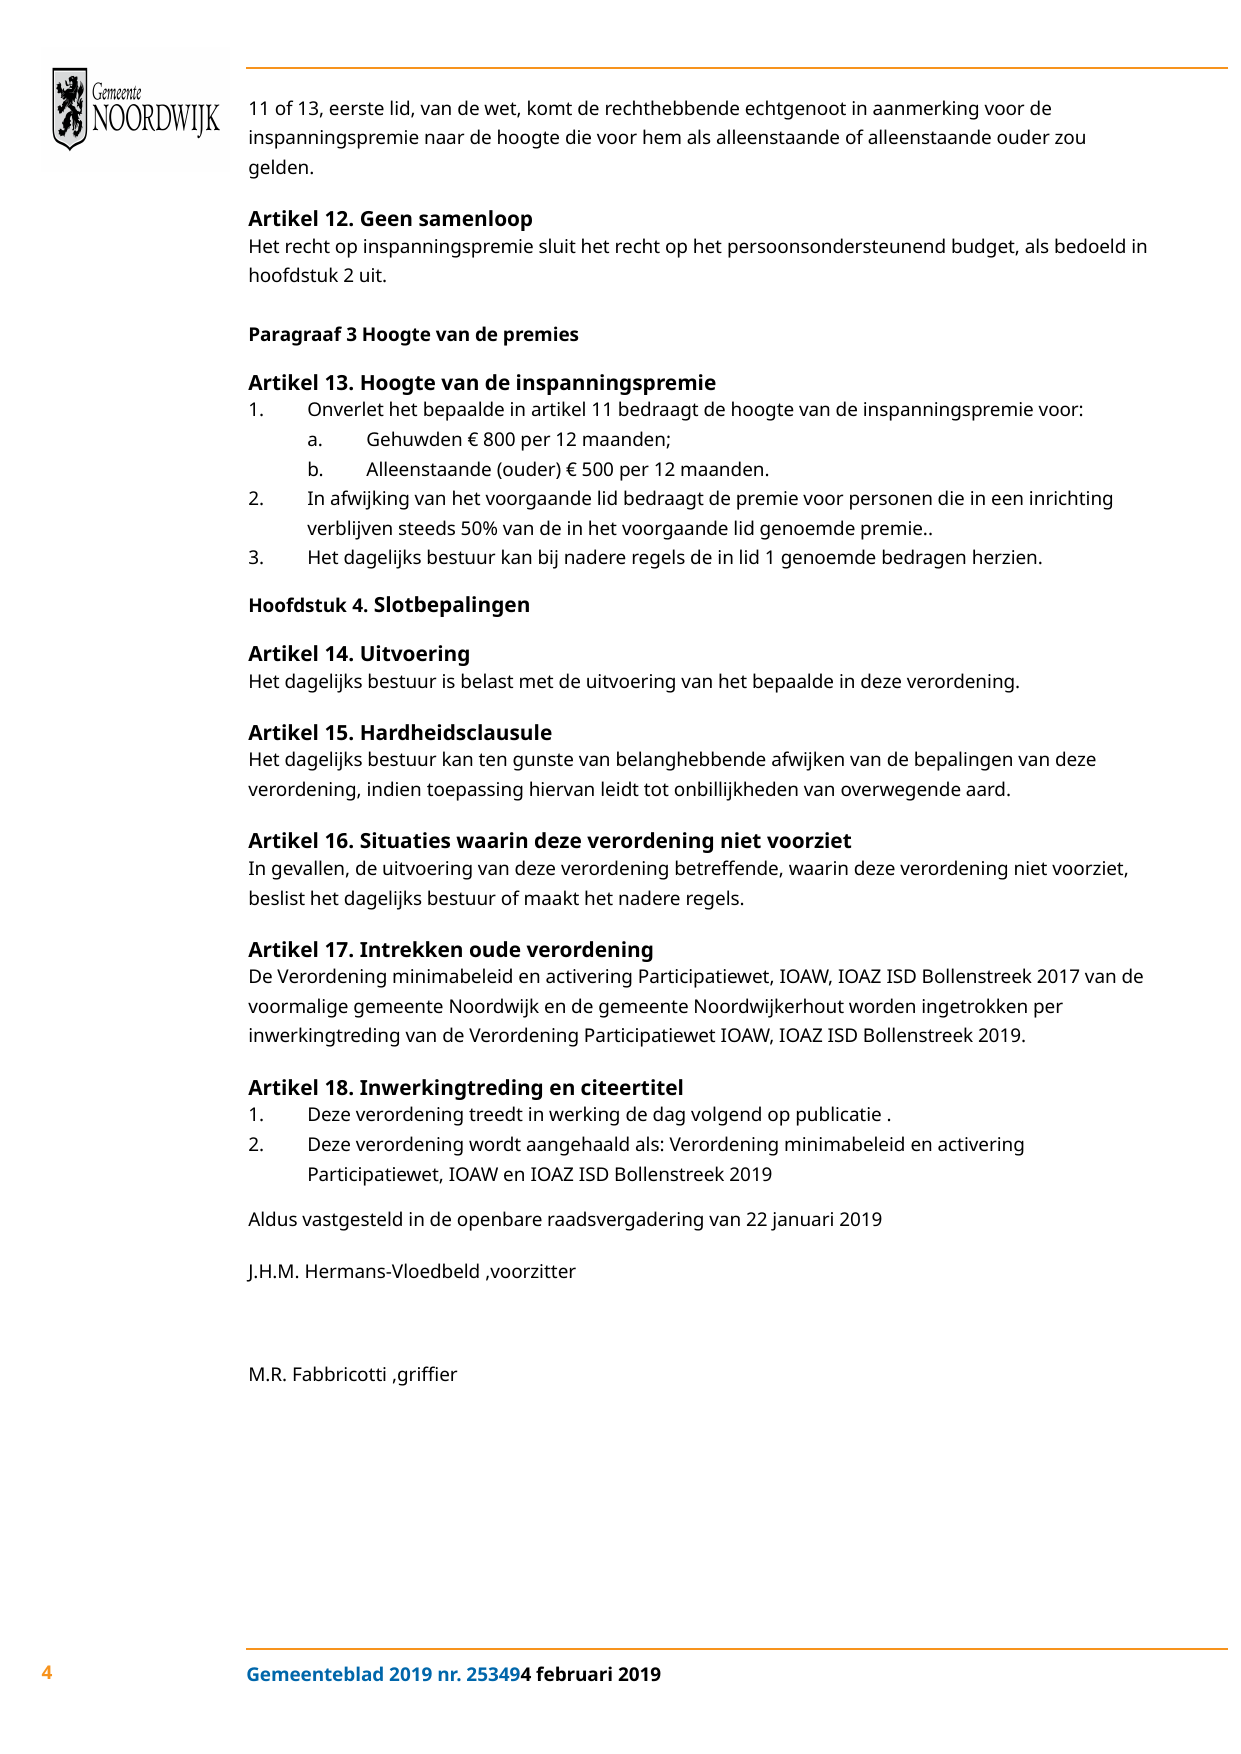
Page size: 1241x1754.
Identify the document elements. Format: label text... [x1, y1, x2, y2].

list Alleenstaande (ouder) € 500 per 12 maanden. [307, 456, 1152, 481]
text Paragraaf 3 Hoogte van de premies [248, 322, 1152, 347]
text Artikel 12. Geen samenloop [248, 204, 1152, 233]
list In afwijking van het voorgaande lid bedraagt de premie voor personen die in een inrichting verblijven steeds 50% van de in het voorgaande lid genoemde premie.. [248, 485, 1152, 541]
list Deze verordening wordt aangehaald als: Verordening minimabeleid en activering Participatiewet, IOAW en IOAZ ISD Bollenstreek 2019 [248, 1131, 1152, 1186]
text 11 of 13, eerste lid, van de wet, komt de rechthebbende echtgenoot in aanmerking voor de inspanningspremie naar de hoogte die voor hem als alleenstaande of alleenstaande ouder zou gelden. [248, 95, 1152, 180]
picture [41, 47, 231, 172]
list Gehuwden € 800 per 12 maanden; [307, 426, 1152, 452]
text Aldus vastgesteld in de openbare raadsvergadering van 22 januari 2019 [248, 1206, 1152, 1232]
text Artikel 18. Inwerkingtreding en citeertitel [248, 1073, 1152, 1102]
text Artikel 15. Hardheidsclausule [248, 718, 1152, 747]
text Artikel 17. Intrekken oude verordening [248, 935, 1152, 963]
list Het dagelijks bestuur kan bij nadere regels de in lid 1 genoemde bedragen herzien. [248, 544, 1152, 570]
text Het dagelijks bestuur is belast met de uitvoering van het bepaalde in deze verordening. [248, 668, 1152, 693]
text Artikel 13. Hoogte van de inspanningspremie [248, 368, 1152, 397]
list Onverlet het bepaalde in artikel 11 bedraagt de hoogte van de inspanningspremie voor: [248, 397, 1152, 422]
text Het dagelijks bestuur kan ten gunste van belanghebbende afwijken van de bepalingen van deze verordening, indien toepassing hiervan leidt tot onbillijkheden van overwegende aard. [248, 747, 1152, 802]
text J.H.M. Hermans-Vloedbeld ,voorzitter [248, 1258, 1152, 1283]
text Artikel 16. Situaties waarin deze verordening niet voorziet [248, 827, 1152, 855]
text Het recht op inspanningspremie sluit het recht op het persoonsondersteunend budget, als bedoeld in hoofdstuk 2 uit. [248, 233, 1152, 288]
text Artikel 14. Uitvoering [248, 639, 1152, 668]
list Deze verordening treedt in werking de dag volgend op publicatie . [248, 1102, 1152, 1127]
text Hoofdstuk 4. Slotbepalingen [248, 590, 1152, 618]
text In gevallen, de uitvoering van deze verordening betreffende, waarin deze verordening niet voorziet, beslist het dagelijks bestuur of maakt het nadere regels. [248, 855, 1152, 910]
text De Verordening minimabeleid en activering Participatiewet, IOAW, IOAZ ISD Bollenstreek 2017 van de voormalige gemeente Noordwijk en de gemeente Noordwijkerhout worden ingetrokken per inwerkingtreding van de Verordening Participatiewet IOAW, IOAZ ISD Bollenstreek 2019. [248, 963, 1152, 1048]
text M.R. Fabbricotti ,griffier [248, 1361, 1152, 1386]
